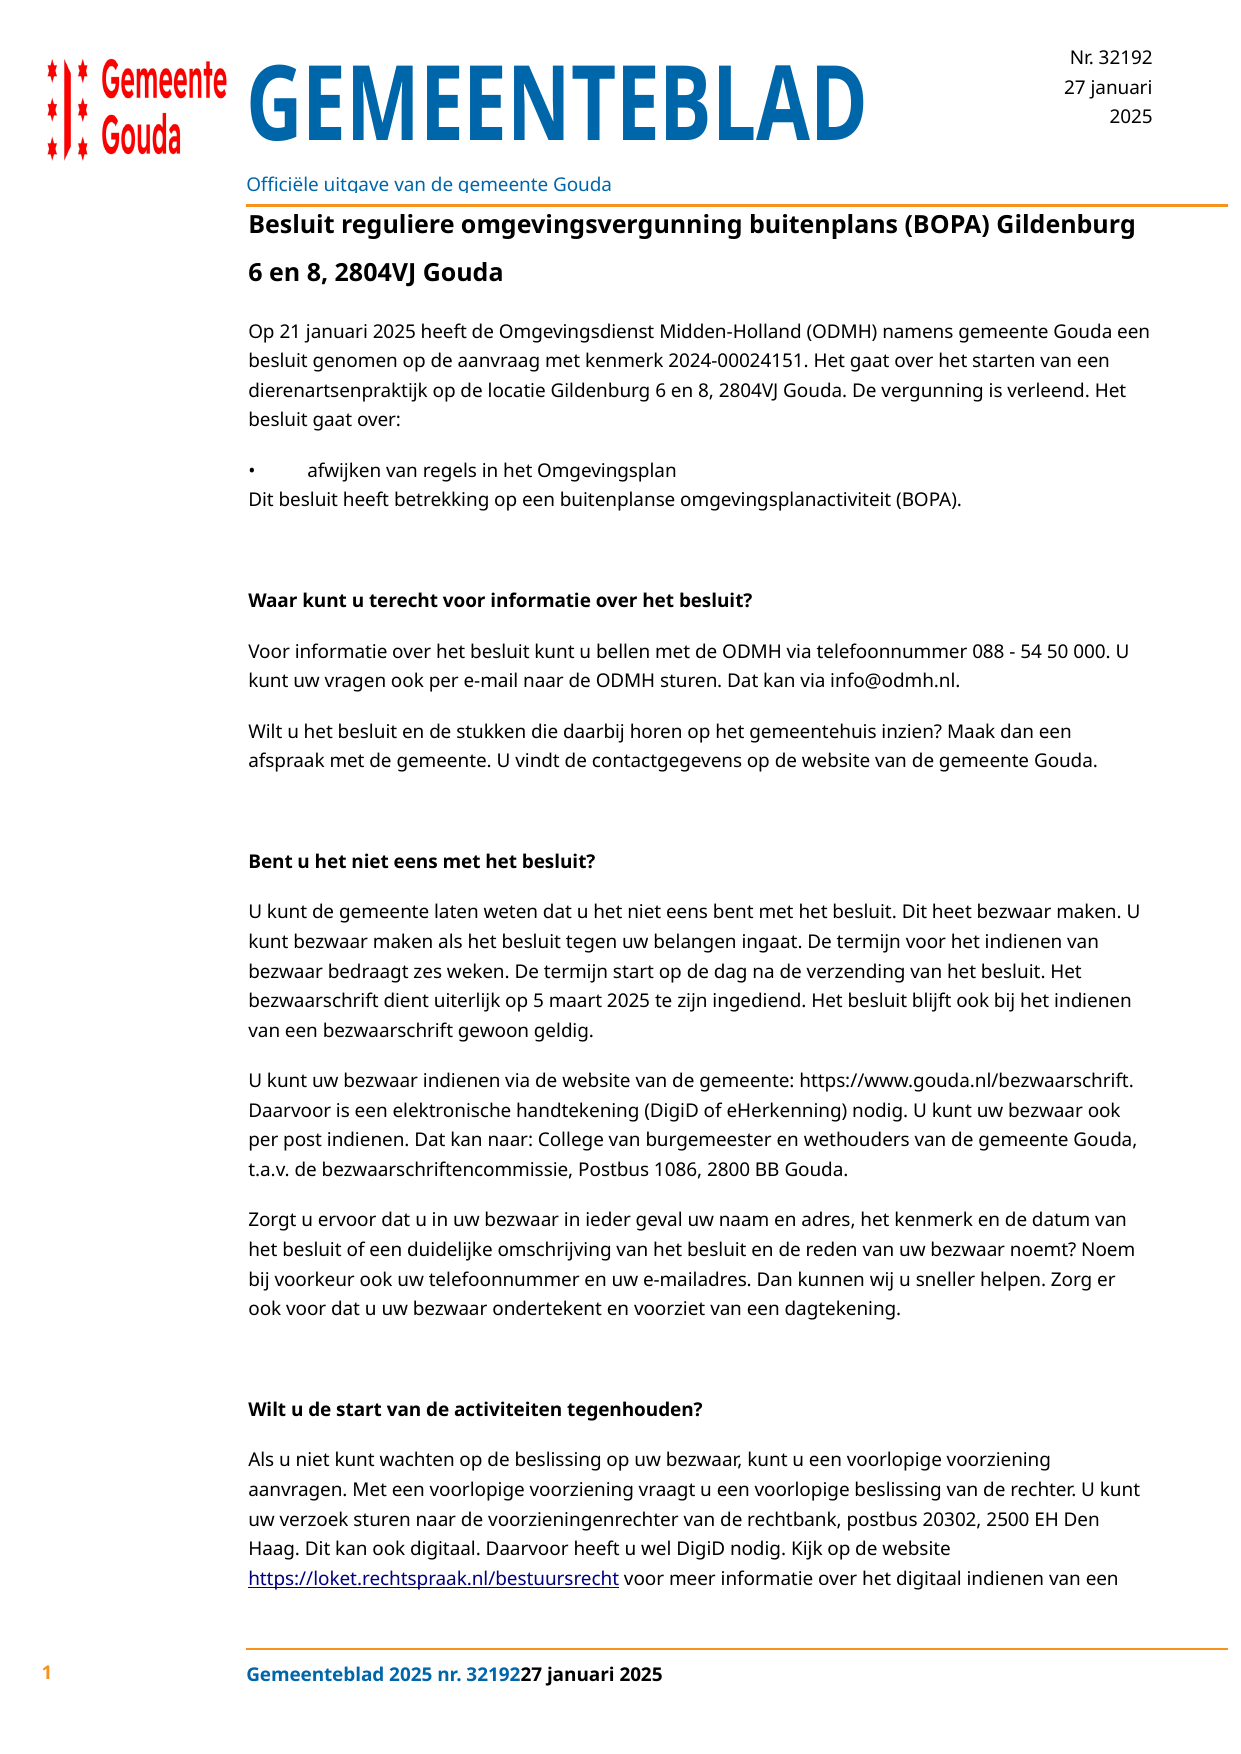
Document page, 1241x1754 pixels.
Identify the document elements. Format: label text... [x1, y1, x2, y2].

text Voor informatie over het besluit kunt u bellen met de ODMH via telefoonnummer 088 - 54 50 000. U kunt uw vragen ook per e-mail naar de ODMH sturen. Dat kan via info@odmh.nl. [248, 638, 1152, 693]
text Besluit reguliere omgevingsvergunning buitenplans (BOPA) Gildenburg 6 en 8, 2804VJ Gouda [248, 207, 1152, 288]
list afwijken van regels in het Omgevingsplan [248, 457, 1152, 483]
text Op 21 januari 2025 heeft de Omgevingsdienst Midden-Holland (ODMH) namens gemeente Gouda een besluit genomen op de aanvraag met kenmerk 2024-00024151. Het gaat over het starten van een dierenartsenpraktijk op de locatie Gildenburg 6 en 8, 2804VJ Gouda. De vergunning is verleend. Het besluit gaat over: [248, 318, 1152, 432]
picture [41, 47, 231, 172]
text Als u niet kunt wachten op de beslissing op uw bezwaar, kunt u een voorlopige voorziening aanvragen. Met een voorlopige voorziening vraagt u een voorlopige beslissing van de rechter. U kunt uw verzoek sturen naar de voorzieningenrechter van de rechtbank, postbus 20302, 2500 EH Den Haag. Dit kan ook digitaal. Daarvoor heeft u wel DigiD nodig. Kijk op de website https://loket.rechtspraak.nl/bestuursrecht voor meer informatie over het digitaal indienen van een [248, 1447, 1152, 1591]
text Wilt u het besluit en de stukken die daarbij horen op het gemeentehuis inzien? Maak dan een afspraak met de gemeente. U vindt de contactgegevens op de website van de gemeente Gouda. [248, 718, 1152, 773]
text Wilt u de start van de activiteiten tegenhouden? [248, 1396, 1152, 1422]
text U kunt uw bezwaar indienen via de website van de gemeente: https://www.gouda.nl/bezwaarschrift. Daarvoor is een elektronische handtekening (DigiD of eHerkenning) nodig. U kunt uw bezwaar ook per post indienen. Dat kan naar: College van burgemeester en wethouders van de gemeente Gouda, t.a.v. de bezwaarschriftencommissie, Postbus 1086, 2800 BB Gouda. [248, 1067, 1152, 1182]
text Zorgt u ervoor dat u in uw bezwaar in ieder geval uw naam en adres, het kenmerk en de datum van het besluit of een duidelijke omschrijving van het besluit en de reden van uw bezwaar noemt? Noem bij voorkeur ook uw telefoonnummer en uw e-mailadres. Dan kunnen wij u sneller helpen. Zorg er ook voor dat u uw bezwaar ondertekent en voorziet van een dagtekening. [248, 1207, 1152, 1321]
text Bent u het niet eens met het besluit? [248, 848, 1152, 874]
text Dit besluit heeft betrekking op een buitenplanse omgevingsplanactiviteit (BOPA). [248, 487, 1152, 512]
text Waar kunt u terecht voor informatie over het besluit? [248, 587, 1152, 613]
text U kunt de gemeente laten weten dat u het niet eens bent met het besluit. Dit heet bezwaar maken. U kunt bezwaar maken als het besluit tegen uw belangen ingaat. De termijn voor het indienen van bezwaar bedraagt zes weken. De termijn start op de dag na de verzending van het besluit. Het bezwaarschrift dient uiterlijk op 5 maart 2025 te zijn ingediend. Het besluit blijft ook bij het indienen van een bezwaarschrift gewoon geldig. [248, 899, 1152, 1043]
